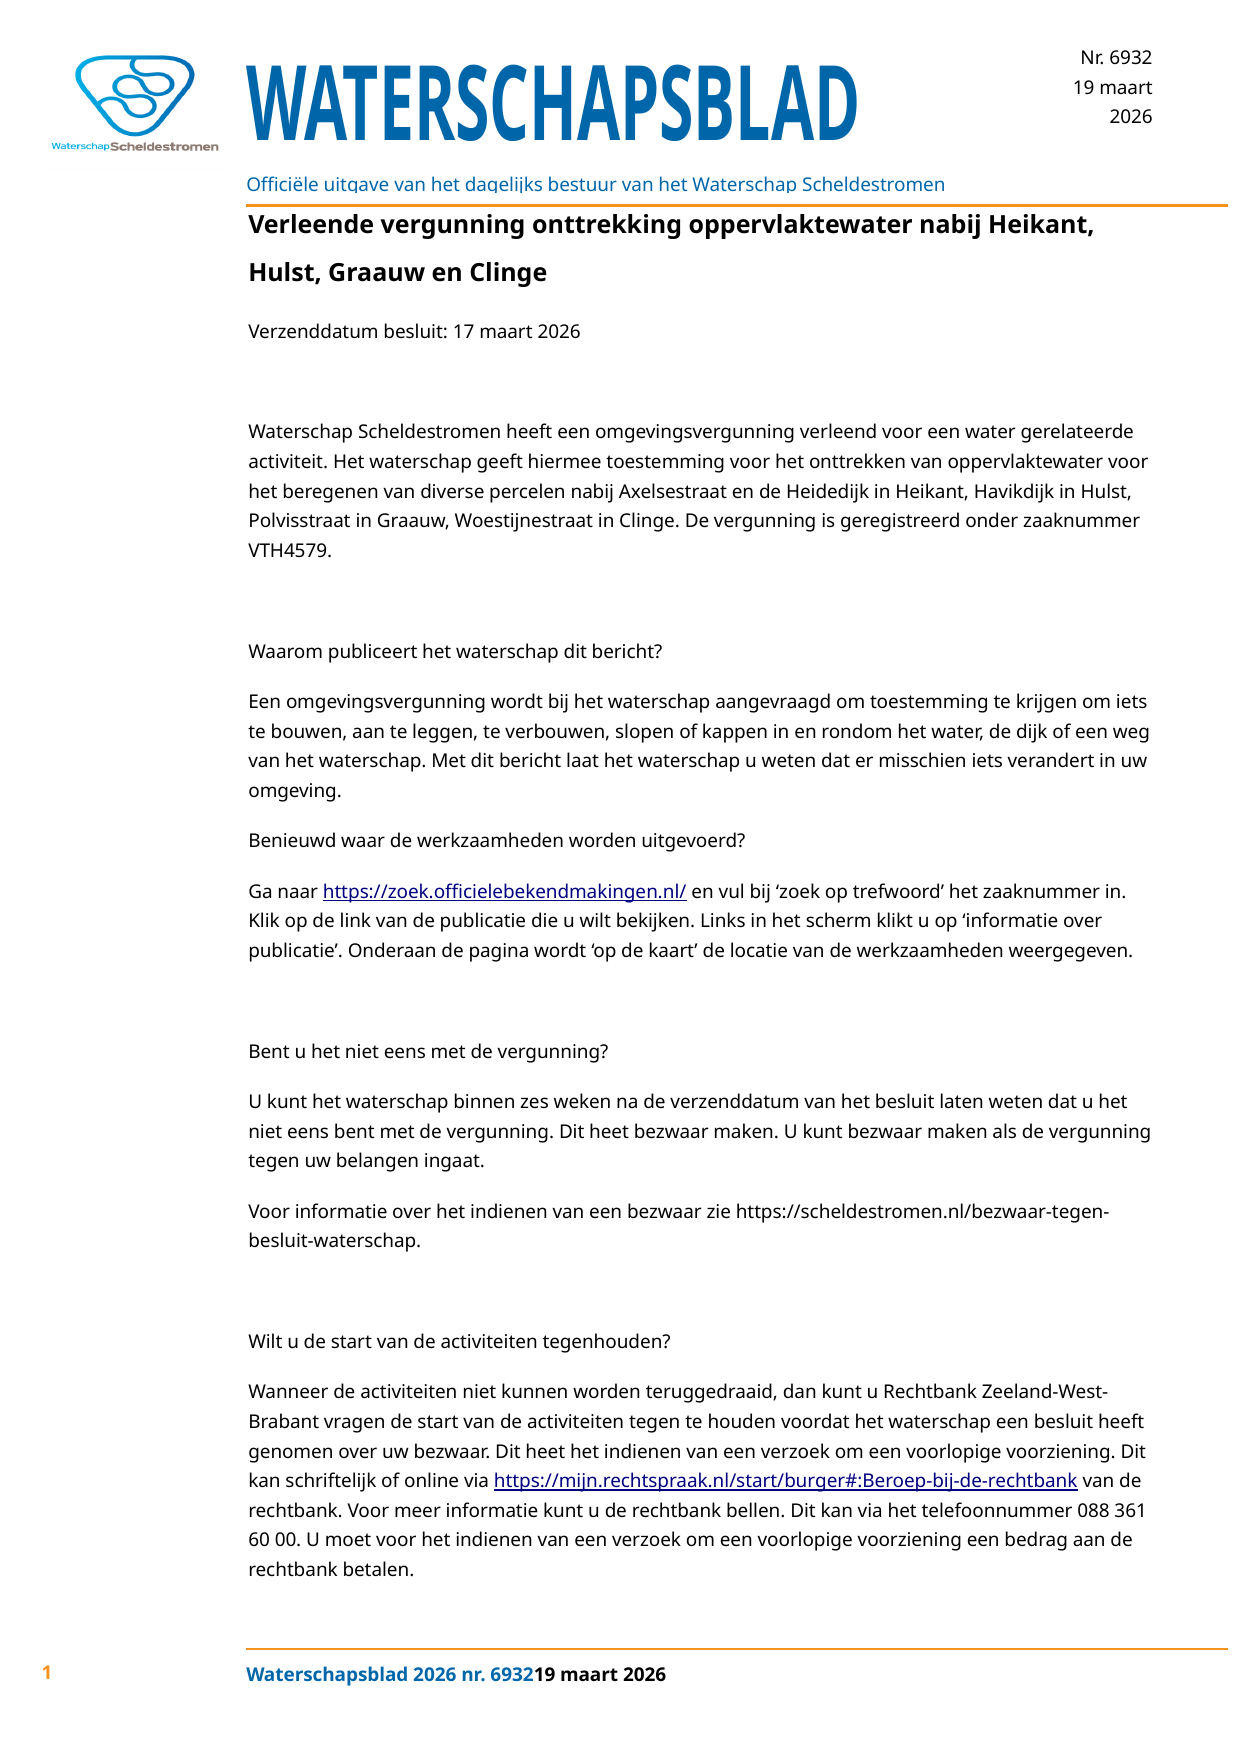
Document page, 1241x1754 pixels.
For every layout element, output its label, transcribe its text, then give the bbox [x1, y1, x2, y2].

text Verleende vergunning onttrekking oppervlaktewater nabij Heikant, Hulst, Graauw en Clinge [248, 207, 1152, 288]
text Voor informatie over het indienen van een bezwaar zie https://scheldestromen.nl/bezwaar-tegen-besluit-waterschap. [248, 1198, 1152, 1253]
text Bent u het niet eens met de vergunning? [248, 1038, 1152, 1064]
text Waterschap Scheldestromen heeft een omgevingsvergunning verleend voor een water gerelateerde activiteit. Het waterschap geeft hiermee toestemming voor het onttrekken van oppervlaktewater voor het beregenen van diverse percelen nabij Axelsestraat en de Heidedijk in Heikant, Havikdijk in Hulst, Polvisstraat in Graauw, Woestijnestraat in Clinge. De vergunning is geregistreerd onder zaaknummer VTH4579. [248, 419, 1152, 563]
text U kunt het waterschap binnen zes weken na de verzenddatum van het besluit laten weten dat u het niet eens bent met de vergunning. Dit heet bezwaar maken. U kunt bezwaar maken als de vergunning tegen uw belangen ingaat. [248, 1088, 1152, 1173]
text Een omgevingsvergunning wordt bij het waterschap aangevraagd om toestemming te krijgen om iets te bouwen, aan te leggen, te verbouwen, slopen of kappen in en rondom het water, de dijk of een weg van het waterschap. Met dit bericht laat het waterschap u weten dat er misschien iets verandert in uw omgeving. [248, 688, 1152, 803]
text Ga naar https://zoek.officielebekendmakingen.nl/ en vul bij ‘zoek op trefwoord’ het zaaknummer in. Klik op de link van de publicatie die u wilt bekijken. Links in het scherm klikt u op ‘informatie over publicatie’. Onderaan de pagina wordt ‘op de kaart’ de locatie van de werkzaamheden weergegeven. [248, 878, 1152, 963]
text Verzenddatum besluit: 17 maart 2026 [248, 318, 1152, 344]
text Waarom publiceert het waterschap dit bericht? [248, 638, 1152, 664]
text Wilt u de start van de activiteiten tegenhouden? [248, 1328, 1152, 1354]
text Wanneer de activiteiten niet kunnen worden teruggedraaid, dan kunt u Rechtbank Zeeland-West-Brabant vragen de start van de activiteiten tegen te houden voordat het waterschap een besluit heeft genomen over uw bezwaar. Dit heet het indienen van een verzoek om een voorlopige voorziening. Dit kan schriftelijk of online via https://mijn.rechtspraak.nl/start/burger#:Beroep-bij-de-rechtbank van de rechtbank. Voor meer informatie kunt u de rechtbank bellen. Dit kan via het telefoonnummer 088 361 60 00. U moet voor het indienen van een verzoek om een voorlopige voorziening een bedrag aan de rechtbank betalen. [248, 1379, 1152, 1582]
picture [41, 47, 231, 172]
text Benieuwd waar de werkzaamheden worden uitgevoerd? [248, 827, 1152, 853]
